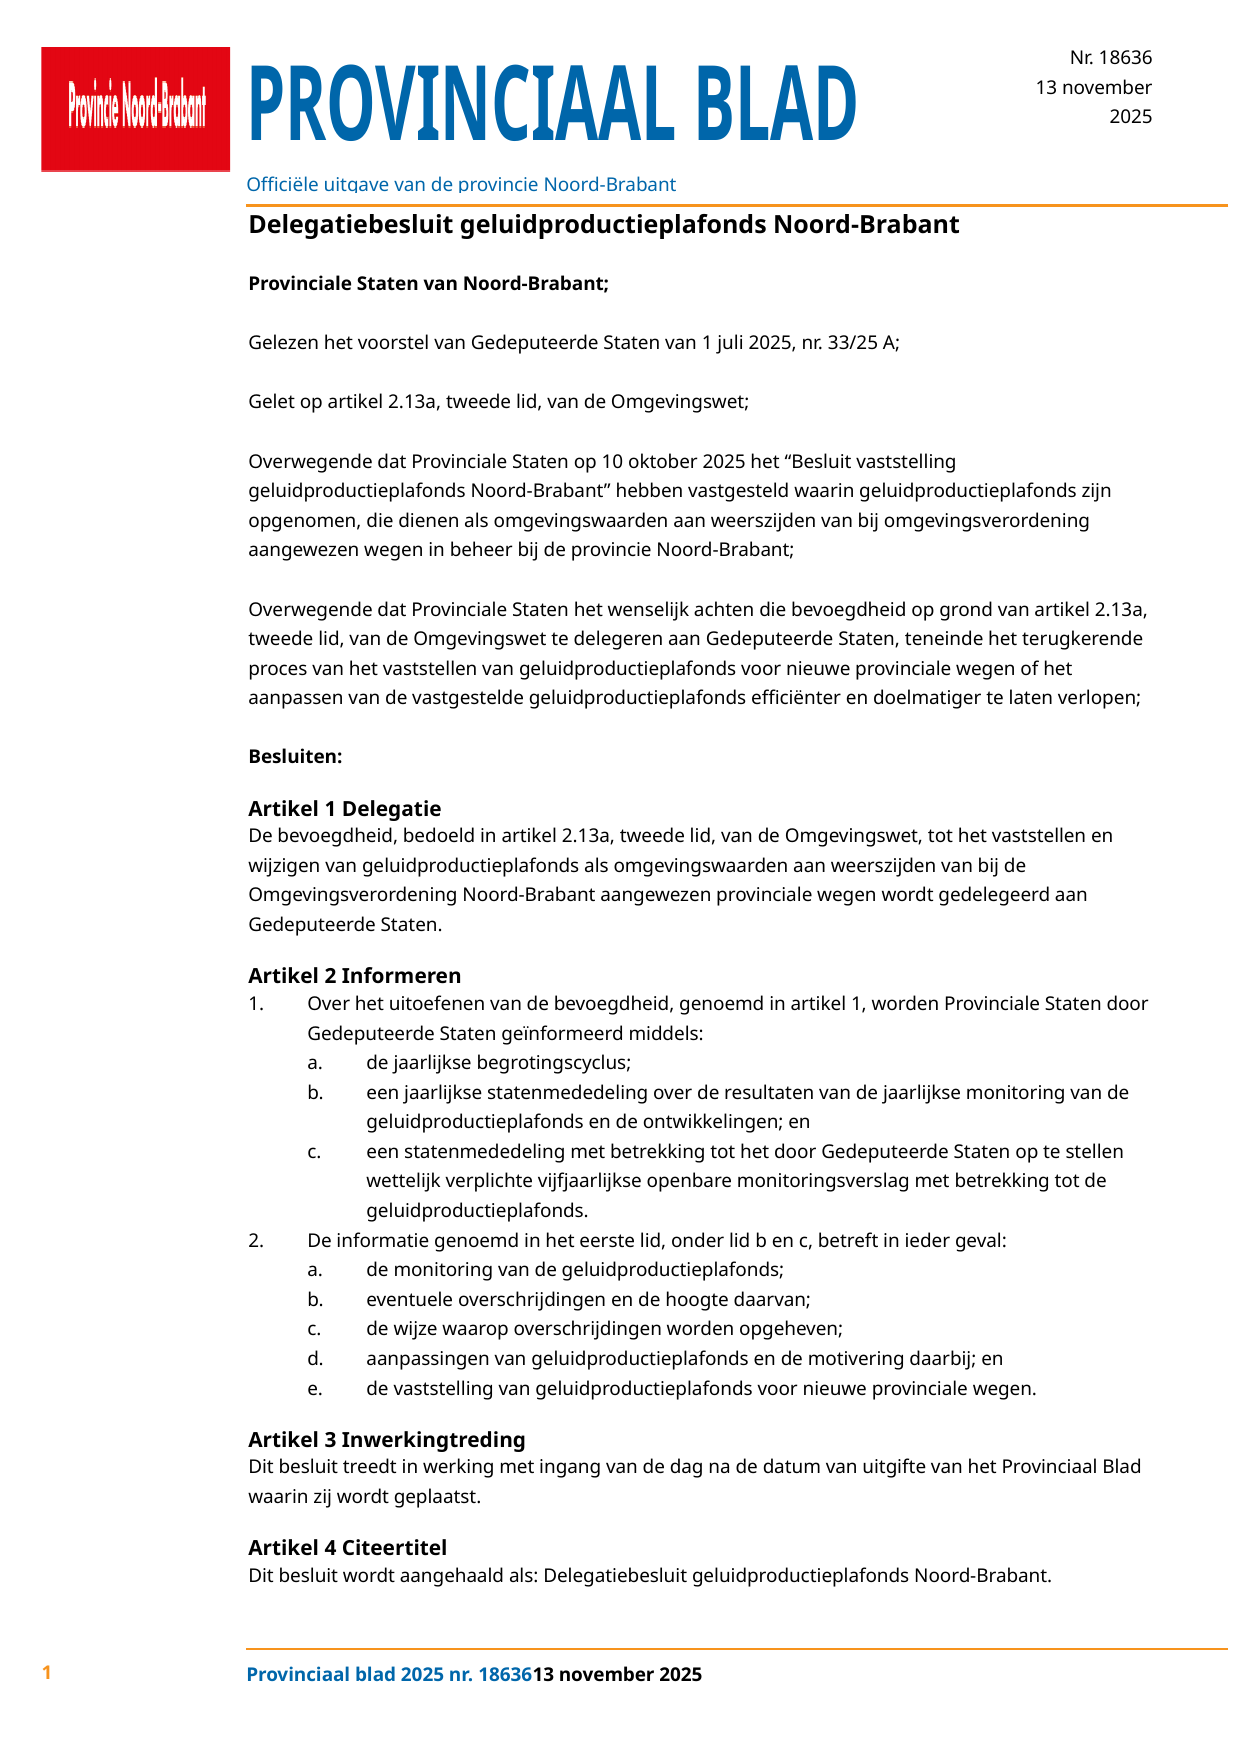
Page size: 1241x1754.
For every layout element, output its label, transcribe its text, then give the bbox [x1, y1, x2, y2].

list eventuele overschrijdingen en de hoogte daarvan; [307, 1286, 1152, 1312]
list de jaarlijkse begrotingscyclus; [307, 1049, 1152, 1075]
text Artikel 3 Inwerkingtreding [248, 1425, 1152, 1453]
list een jaarlijkse statenmededeling over de resultaten van de jaarlijkse monitoring van de geluidproductieplafonds en de ontwikkelingen; en [307, 1079, 1152, 1134]
text Besluiten: [248, 744, 1152, 769]
text Provinciale Staten van Noord-Brabant; [248, 270, 1152, 296]
text De bevoegdheid, bedoeld in artikel 2.13a, tweede lid, van de Omgevingswet, tot het vaststellen en wijzigen van geluidproductieplafonds als omgevingswaarden aan weerszijden van bij de Omgevingsverordening Noord-Brabant aangewezen provinciale wegen wordt gedelegeerd aan Gedeputeerde Staten. [248, 822, 1152, 937]
list de monitoring van de geluidproductieplafonds; [307, 1256, 1152, 1282]
text Artikel 2 Informeren [248, 962, 1152, 990]
picture [41, 47, 231, 172]
list aanpassingen van geluidproductieplafonds en de motivering daarbij; en [307, 1345, 1152, 1371]
list de vaststelling van geluidproductieplafonds voor nieuwe provinciale wegen. [307, 1375, 1152, 1400]
list de wijze waarop overschrijdingen worden opgeheven; [307, 1316, 1152, 1341]
text Dit besluit treedt in werking met ingang van de dag na de datum van uitgifte van het Provinciaal Blad waarin zij wordt geplaatst. [248, 1453, 1152, 1509]
text Dit besluit wordt aangehaald als: Delegatiebesluit geluidproductieplafonds Noord-Brabant. [248, 1562, 1152, 1588]
text Gelet op artikel 2.13a, tweede lid, van de Omgevingswet; [248, 389, 1152, 414]
text Artikel 4 Citeertitel [248, 1533, 1152, 1562]
text Overwegende dat Provinciale Staten het wenselijk achten die bevoegdheid op grond van artikel 2.13a, tweede lid, van de Omgevingswet te delegeren aan Gedeputeerde Staten, teneinde het terugkerende proces van het vaststellen van geluidproductieplafonds voor nieuwe provinciale wegen of het aanpassen van de vastgestelde geluidproductieplafonds efficiënter en doelmatiger te laten verlopen; [248, 596, 1152, 710]
list De informatie genoemd in het eerste lid, onder lid b en c, betreft in ieder geval: [248, 1227, 1152, 1252]
list Over het uitoefenen van de bevoegdheid, genoemd in artikel 1, worden Provinciale Staten door Gedeputeerde Staten geïnformeerd middels: [248, 990, 1152, 1045]
text Overwegende dat Provinciale Staten op 10 oktober 2025 het “Besluit vaststelling geluidproductieplafonds Noord-Brabant” hebben vastgesteld waarin geluidproductieplafonds zijn opgenomen, die dienen als omgevingswaarden aan weerszijden van bij omgevingsverordening aangewezen wegen in beheer bij de provincie Noord-Brabant; [248, 448, 1152, 562]
list een statenmededeling met betrekking tot het door Gedeputeerde Staten op te stellen wettelijk verplichte vijfjaarlijkse openbare monitoringsverslag met betrekking tot de geluidproductieplafonds. [307, 1138, 1152, 1223]
text Gelezen het voorstel van Gedeputeerde Staten van 1 juli 2025, nr. 33/25 A; [248, 329, 1152, 355]
text Artikel 1 Delegatie [248, 794, 1152, 822]
text Delegatiebesluit geluidproductieplafonds Noord-Brabant [248, 207, 1152, 241]
